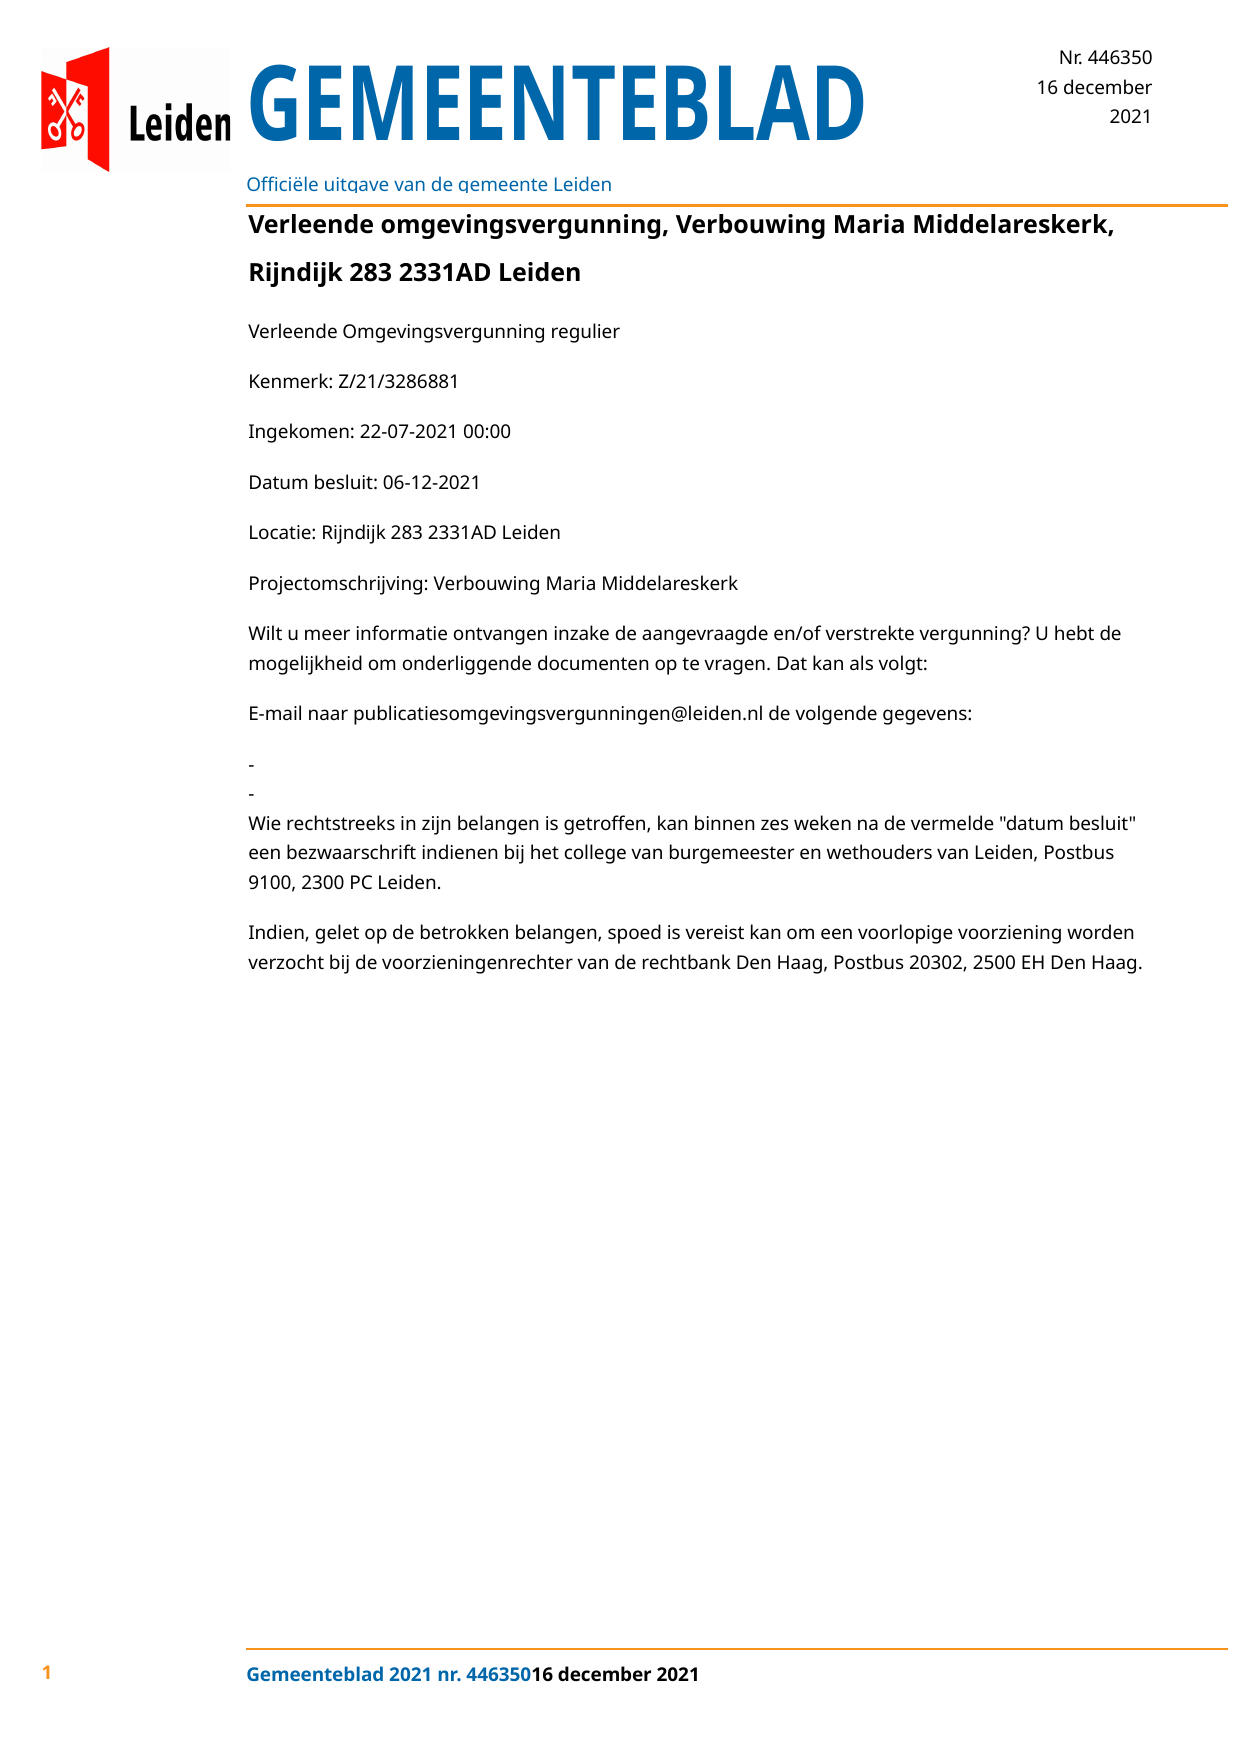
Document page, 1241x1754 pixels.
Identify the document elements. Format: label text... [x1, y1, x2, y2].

picture [41, 47, 231, 172]
text Verleende Omgevingsvergunning regulier [248, 318, 1152, 344]
text Projectomschrijving: Verbouwing Maria Middelareskerk [248, 570, 1152, 596]
text Locatie: Rijndijk 283 2331AD Leiden [248, 519, 1152, 545]
text Kenmerk: Z/21/3286881 [248, 368, 1152, 394]
text E-mail naar publicatiesomgevingsvergunningen@leiden.nl de volgende gegevens: [248, 700, 1152, 726]
text Wilt u meer informatie ontvangen inzake de aangevraagde en/of verstrekte vergunning? U hebt de mogelijkheid om onderliggende documenten op te vragen. Dat kan als volgt: [248, 620, 1152, 676]
text Datum besluit: 06-12-2021 [248, 469, 1152, 495]
text Ingekomen: 22-07-2021 00:00 [248, 419, 1152, 444]
text Wie rechtstreeks in zijn belangen is getroffen, kan binnen zes weken na de vermelde "datum besluit" een bezwaarschrift indienen bij het college van burgemeester en wethouders van Leiden, Postbus 9100, 2300 PC Leiden. [248, 810, 1152, 895]
text Indien, gelet op de betrokken belangen, spoed is vereist kan om een voorlopige voorziening worden verzocht bij de voorzieningenrechter van de rechtbank Den Haag, Postbus 20302, 2500 EH Den Haag. [248, 919, 1152, 975]
text Verleende omgevingsvergunning, Verbouwing Maria Middelareskerk, Rijndijk 283 2331AD Leiden [248, 207, 1152, 288]
